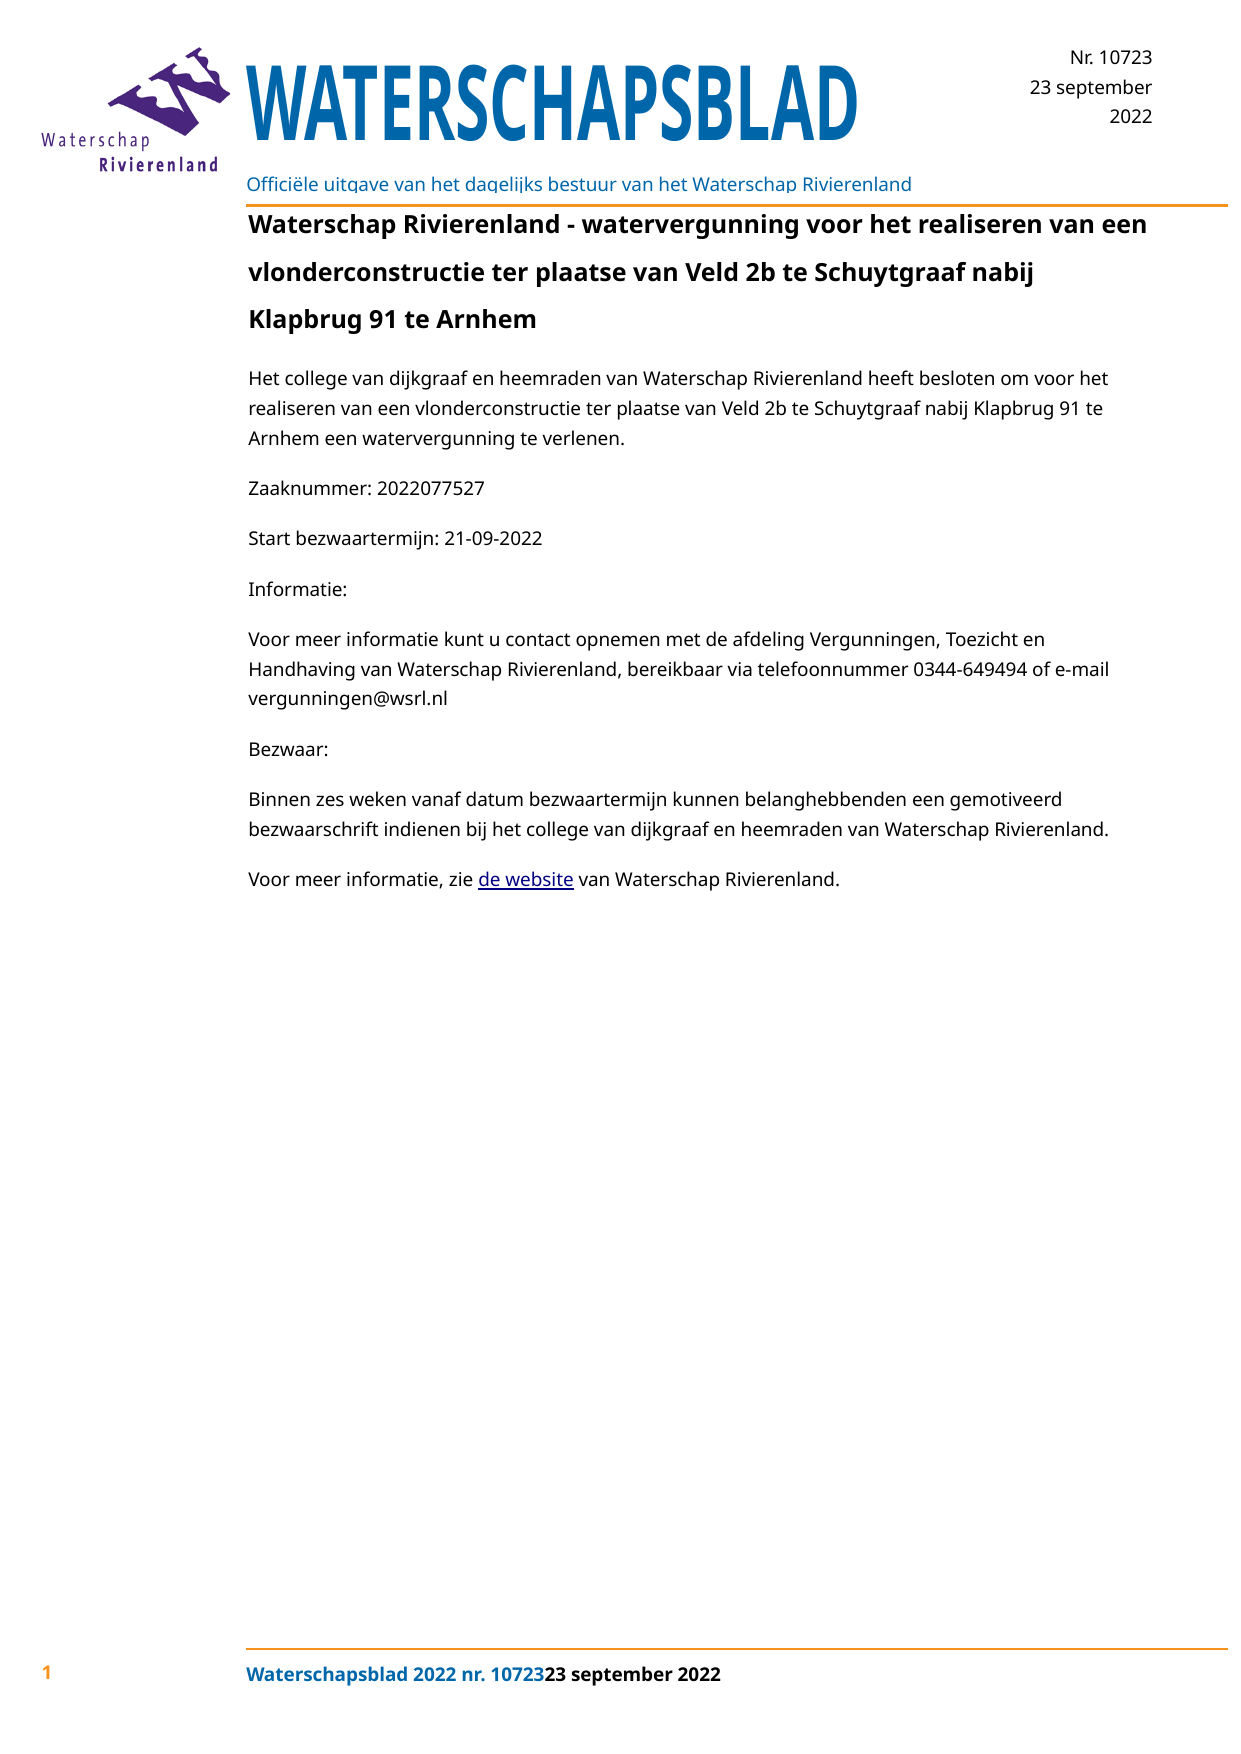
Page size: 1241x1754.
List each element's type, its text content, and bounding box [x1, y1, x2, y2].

picture [41, 47, 231, 172]
text Bezwaar: [248, 736, 1152, 762]
text Zaaknummer: 2022077527 [248, 475, 1152, 501]
text Voor meer informatie, zie de website van Waterschap Rivierenland. [248, 866, 1152, 892]
text Voor meer informatie kunt u contact opnemen met de afdeling Vergunningen, Toezicht en Handhaving van Waterschap Rivierenland, bereikbaar via telefoonnummer 0344-649494 of e-mail vergunningen@wsrl.nl [248, 626, 1152, 711]
text Start bezwaartermijn: 21-09-2022 [248, 526, 1152, 551]
text Binnen zes weken vanaf datum bezwaartermijn kunnen belanghebbenden een gemotiveerd bezwaarschrift indienen bij het college van dijkgraaf en heemraden van Waterschap Rivierenland. [248, 786, 1152, 842]
text Het college van dijkgraaf en heemraden van Waterschap Rivierenland heeft besloten om voor het realiseren van een vlonderconstructie ter plaatse van Veld 2b te Schuytgraaf nabij Klapbrug 91 te Arnhem een watervergunning te verlenen. [248, 366, 1152, 450]
text Waterschap Rivierenland - watervergunning voor het realiseren van een vlonderconstructie ter plaatse van Veld 2b te Schuytgraaf nabij Klapbrug 91 te Arnhem [248, 207, 1152, 336]
text Informatie: [248, 576, 1152, 602]
